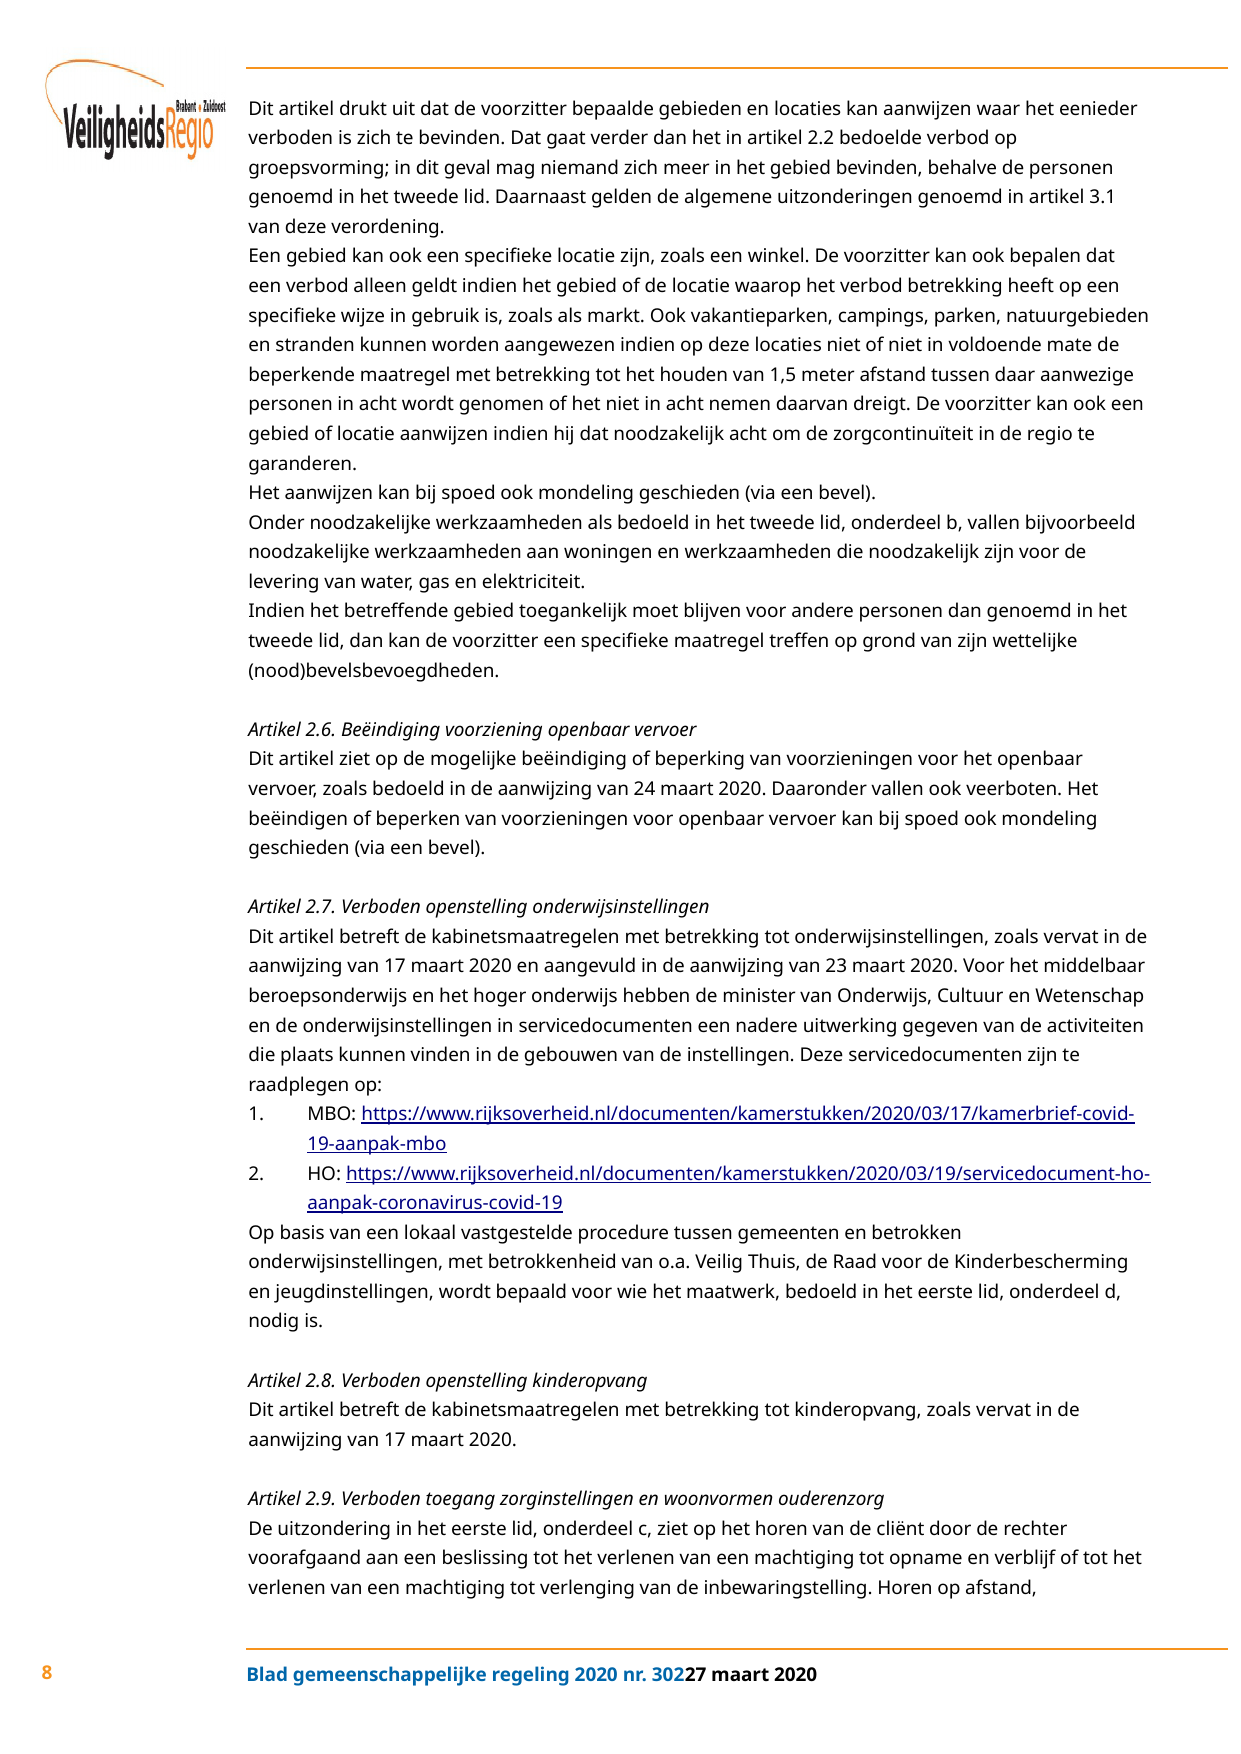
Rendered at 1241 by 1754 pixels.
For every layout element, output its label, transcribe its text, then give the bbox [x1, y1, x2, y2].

list HO: https://www.rijksoverheid.nl/documenten/kamerstukken/2020/03/19/servicedocument-ho-aanpak-coronavirus-covid-19 [248, 1160, 1152, 1215]
text Artikel 2.9. Verboden toegang zorginstellingen en woonvormen ouderenzorg [248, 1485, 1152, 1511]
text Onder noodzakelijke werkzaamheden als bedoeld in het tweede lid, onderdeel b, vallen bijvoorbeeld noodzakelijke werkzaamheden aan woningen en werkzaamheden die noodzakelijk zijn voor de levering van water, gas en elektriciteit. [248, 509, 1152, 594]
list MBO: https://www.rijksoverheid.nl/documenten/kamerstukken/2020/03/17/kamerbrief-covid-19-aanpak-mbo [248, 1101, 1152, 1156]
text Artikel 2.6. Beëindiging voorziening openbaar vervoer [248, 716, 1152, 742]
text Artikel 2.8. Verboden openstelling kinderopvang [248, 1367, 1152, 1393]
text Indien het betreffende gebied toegankelijk moet blijven voor andere personen dan genoemd in het tweede lid, dan kan de voorzitter een specifieke maatregel treffen op grond van zijn wettelijke (nood)bevelsbevoegdheden. [248, 598, 1152, 683]
text Op basis van een lokaal vastgestelde procedure tussen gemeenten en betrokken onderwijsinstellingen, met betrokkenheid van o.a. Veilig Thuis, de Raad voor de Kinderbescherming en jeugdinstellingen, wordt bepaald voor wie het maatwerk, bedoeld in het eerste lid, onderdeel d, nodig is. [248, 1219, 1152, 1333]
text Het aanwijzen kan bij spoed ook mondeling geschieden (via een bevel). [248, 479, 1152, 505]
text Dit artikel drukt uit dat de voorzitter bepaalde gebieden en locaties kan aanwijzen waar het eenieder verboden is zich te bevinden. Dat gaat verder dan het in artikel 2.2 bedoelde verbod op groepsvorming; in dit geval mag niemand zich meer in het gebied bevinden, behalve de personen genoemd in het tweede lid. Daarnaast gelden de algemene uitzonderingen genoemd in artikel 3.1 van deze verordening. [248, 95, 1152, 239]
text Een gebied kan ook een specifieke locatie zijn, zoals een winkel. De voorzitter kan ook bepalen dat een verbod alleen geldt indien het gebied of de locatie waarop het verbod betrekking heeft op een specifieke wijze in gebruik is, zoals als markt. Ook vakantieparken, campings, parken, natuurgebieden en stranden kunnen worden aangewezen indien op deze locaties niet of niet in voldoende mate de beperkende maatregel met betrekking tot het houden van 1,5 meter afstand tussen daar aanwezige personen in acht wordt genomen of het niet in acht nemen daarvan dreigt. De voorzitter kan ook een gebied of locatie aanwijzen indien hij dat noodzakelijk acht om de zorgcontinuïteit in de regio te garanderen. [248, 243, 1152, 476]
text Dit artikel betreft de kabinetsmaatregelen met betrekking tot onderwijsinstellingen, zoals vervat in de aanwijzing van 17 maart 2020 en aangevuld in de aanwijzing van 23 maart 2020. Voor het middelbaar beroepsonderwijs en het hoger onderwijs hebben de minister van Onderwijs, Cultuur en Wetenschap en de onderwijsinstellingen in servicedocumenten een nadere uitwerking gegeven van de activiteiten die plaats kunnen vinden in de gebouwen van de instellingen. Deze servicedocumenten zijn te raadplegen op: [248, 923, 1152, 1097]
text Artikel 2.7. Verboden openstelling onderwijsinstellingen [248, 893, 1152, 919]
text De uitzondering in het eerste lid, onderdeel c, ziet op het horen van de cliënt door de rechter voorafgaand aan een beslissing tot het verlenen van een machtiging tot opname en verblijf of tot het verlenen van een machtiging tot verlenging van de inbewaringstelling. Horen op afstand, [248, 1515, 1152, 1600]
text Dit artikel betreft de kabinetsmaatregelen met betrekking tot kinderopvang, zoals vervat in de aanwijzing van 17 maart 2020. [248, 1396, 1152, 1452]
text Dit artikel ziet op de mogelijke beëindiging of beperking van voorzieningen voor het openbaar vervoer, zoals bedoeld in de aanwijzing van 24 maart 2020. Daaronder vallen ook veerboten. Het beëindigen of beperken van voorzieningen voor openbaar vervoer kan bij spoed ook mondeling geschieden (via een bevel). [248, 746, 1152, 860]
picture [41, 47, 231, 172]
